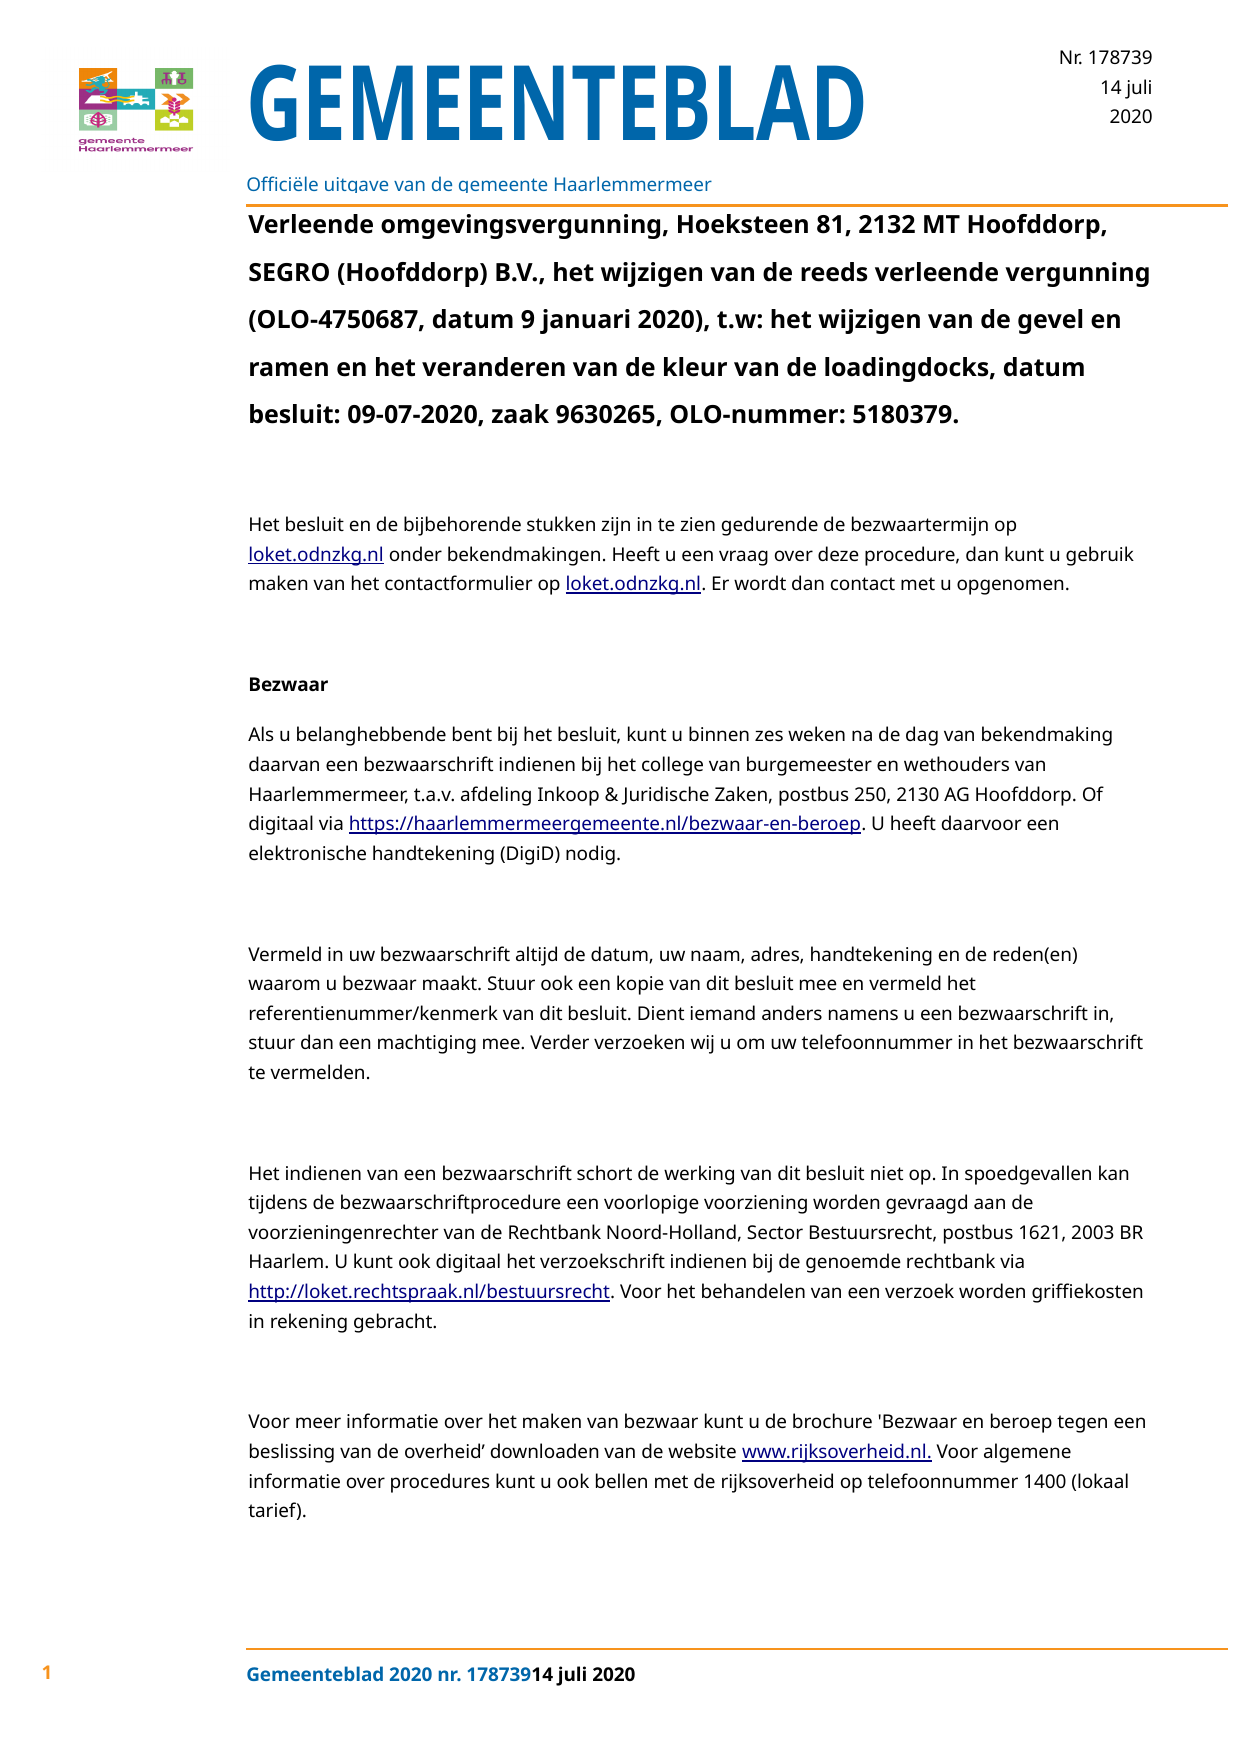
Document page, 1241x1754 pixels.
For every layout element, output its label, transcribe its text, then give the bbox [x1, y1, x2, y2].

picture [41, 47, 231, 172]
text Het besluit en de bijbehorende stukken zijn in te zien gedurende de bezwaartermijn op loket.odnzkg.nl onder bekendmakingen. Heeft u een vraag over deze procedure, dan kunt u gebruik maken van het contactformulier op loket.odnzkg.nl. Er wordt dan contact met u opgenomen. [248, 511, 1152, 596]
text Als u belanghebbende bent bij het besluit, kunt u binnen zes weken na de dag van bekendmaking daarvan een bezwaarschrift indienen bij het college van burgemeester en wethouders van Haarlemmermeer, t.a.v. afdeling Inkoop & Juridische Zaken, postbus 250, 2130 AG Hoofddorp. Of digitaal via https://haarlemmermeergemeente.nl/bezwaar-en-beroep. U heeft daarvoor een elektronische handtekening (DigiD) nodig. [248, 722, 1152, 866]
text Verleende omgevingsvergunning, Hoeksteen 81, 2132 MT Hoofddorp, SEGRO (Hoofddorp) B.V., het wijzigen van de reeds verleende vergunning (OLO-4750687, datum 9 januari 2020), t.w: het wijzigen van de gevel en ramen en het veranderen van de kleur van de loadingdocks, datum besluit: 09-07-2020, zaak 9630265, OLO-nummer: 5180379. [248, 207, 1152, 431]
text Het indienen van een bezwaarschrift schort de werking van dit besluit niet op. In spoedgevallen kan tijdens de bezwaarschriftprocedure een voorlopige voorziening worden gevraagd aan de voorzieningenrechter van de Rechtbank Noord-Holland, Sector Bestuursrecht, postbus 1621, 2003 BR Haarlem. U kunt ook digitaal het verzoekschrift indienen bij de genoemde rechtbank via http://loket.rechtspraak.nl/bestuursrecht. Voor het behandelen van een verzoek worden griffiekosten in rekening gebracht. [248, 1160, 1152, 1333]
text Vermeld in uw bezwaarschrift altijd de datum, uw naam, adres, handtekening en de reden(en) waarom u bezwaar maakt. Stuur ook een kopie van dit besluit mee en vermeld het referentienummer/kenmerk van dit besluit. Dient iemand anders namens u een bezwaarschrift in, stuur dan een machtiging mee. Verder verzoeken wij u om uw telefoonnummer in het bezwaarschrift te vermelden. [248, 941, 1152, 1085]
text Voor meer informatie over het maken van bezwaar kunt u de brochure 'Bezwaar en beroep tegen een beslissing van de overheid’ downloaden van de website www.rijksoverheid.nl. Voor algemene informatie over procedures kunt u ook bellen met de rijksoverheid op telefoonnummer 1400 (lokaal tarief). [248, 1409, 1152, 1523]
text Bezwaar [248, 671, 1152, 697]
